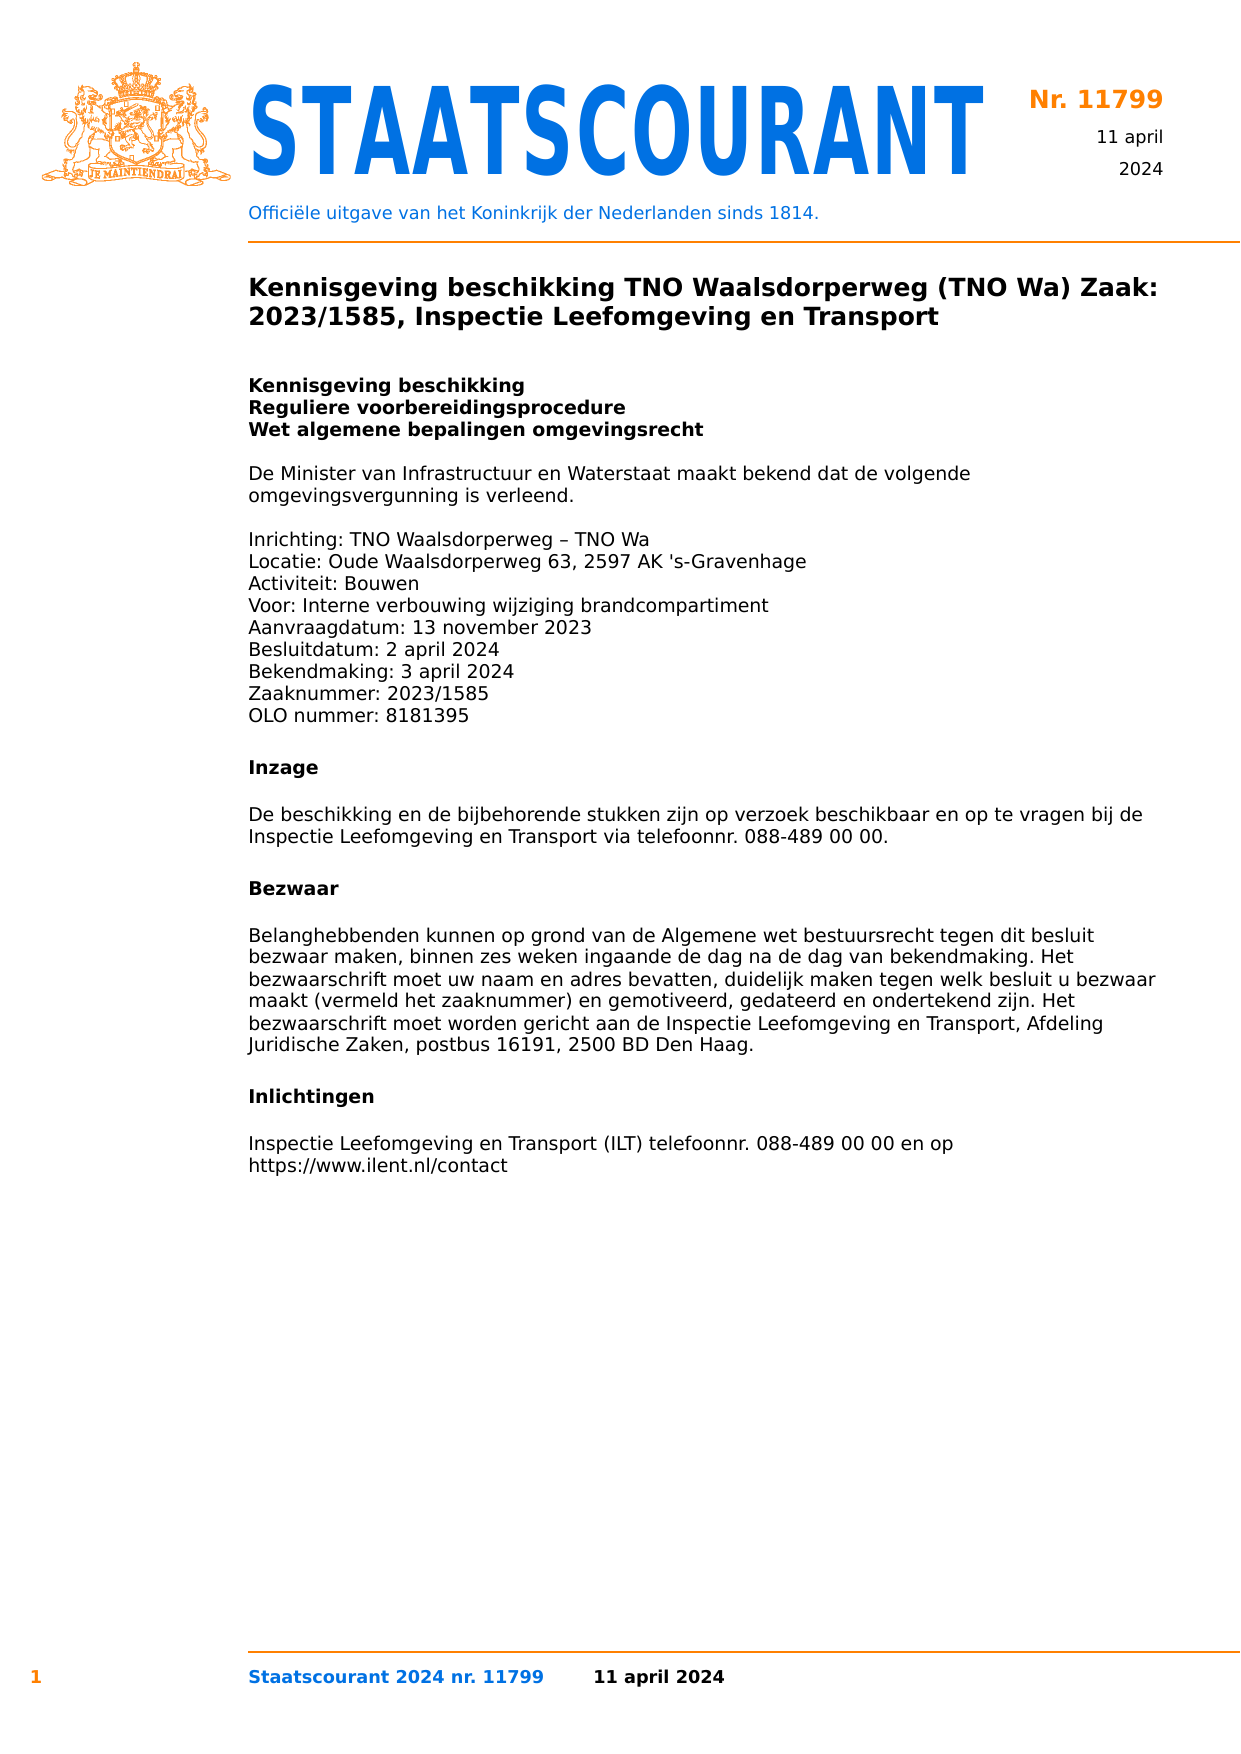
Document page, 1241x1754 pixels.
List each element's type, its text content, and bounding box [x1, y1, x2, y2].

table_cell 11 april [998, 121, 1240, 153]
subtitle Kennisgeving beschikking TNO Waalsdorperweg (TNO Wa) Zaak: 2023/1585, Inspectie Leefomgeving en Transport [248, 273, 1163, 331]
text De beschikking en de bijbehorende stukken zijn op verzoek beschikbaar en op te vragen bij de Inspectie Leefomgeving en Transport via telefoonnr. 088-489 00 00. [248, 803, 1163, 847]
table_header Nr. 11799 [998, 62, 1240, 121]
table_header STAATSCOURANT [248, 62, 998, 203]
text Locatie: Oude Waalsdorperweg 63, 2597 AK 's-Gravenhage [248, 551, 1163, 573]
text Voor: Interne verbouwing wijziging brandcompartiment [248, 595, 1163, 617]
text Kennisgeving beschikking [248, 375, 1163, 397]
text Besluitdatum: 2 april 2024 [248, 639, 1163, 661]
text Aanvraagdatum: 13 november 2023 [248, 617, 1163, 639]
table_header [25, 62, 248, 241]
subtitle Inlichtingen [248, 1086, 1163, 1108]
text OLO nummer: 8181395 [248, 704, 1163, 727]
table_cell Officiële uitgave van het Koninkrijk der Nederlanden sinds 1814. [248, 203, 1240, 241]
text De Minister van Infrastructuur en Waterstaat maakt bekend dat de volgende omgevingsvergunning is verleend. [248, 463, 1163, 507]
table_cell 2024 [998, 153, 1240, 203]
text Wet algemene bepalingen omgevingsrecht [248, 419, 1163, 441]
picture [41, 62, 231, 186]
text Reguliere voorbereidingsprocedure [248, 397, 1163, 419]
text Inspectie Leefomgeving en Transport (ILT) telefoonnr. 088-489 00 00 en op https://www.ilent.nl/contact [248, 1133, 1163, 1177]
text Zaaknummer: 2023/1585 [248, 683, 1163, 704]
text Activiteit: Bouwen [248, 573, 1163, 595]
text Belanghebbenden kunnen op grond van de Algemene wet bestuursrecht tegen dit besluit bezwaar maken, binnen zes weken ingaande de dag na de dag van bekendmaking. Het bezwaarschrift moet uw naam en adres bevatten, duidelijk maken tegen welk besluit u bezwaar maakt (vermeld het zaaknummer) en gemotiveerd, gedateerd en ondertekend zijn. Het bezwaarschrift moet worden gericht aan de Inspectie Leefomgeving en Transport, Afdeling Juridische Zaken, postbus 16191, 2500 BD Den Haag. [248, 924, 1163, 1056]
text Bekendmaking: 3 april 2024 [248, 661, 1163, 683]
subtitle Inzage [248, 757, 1163, 778]
text Inrichting: TNO Waalsdorperweg – TNO Wa [248, 529, 1163, 551]
subtitle Bezwaar [248, 877, 1163, 899]
